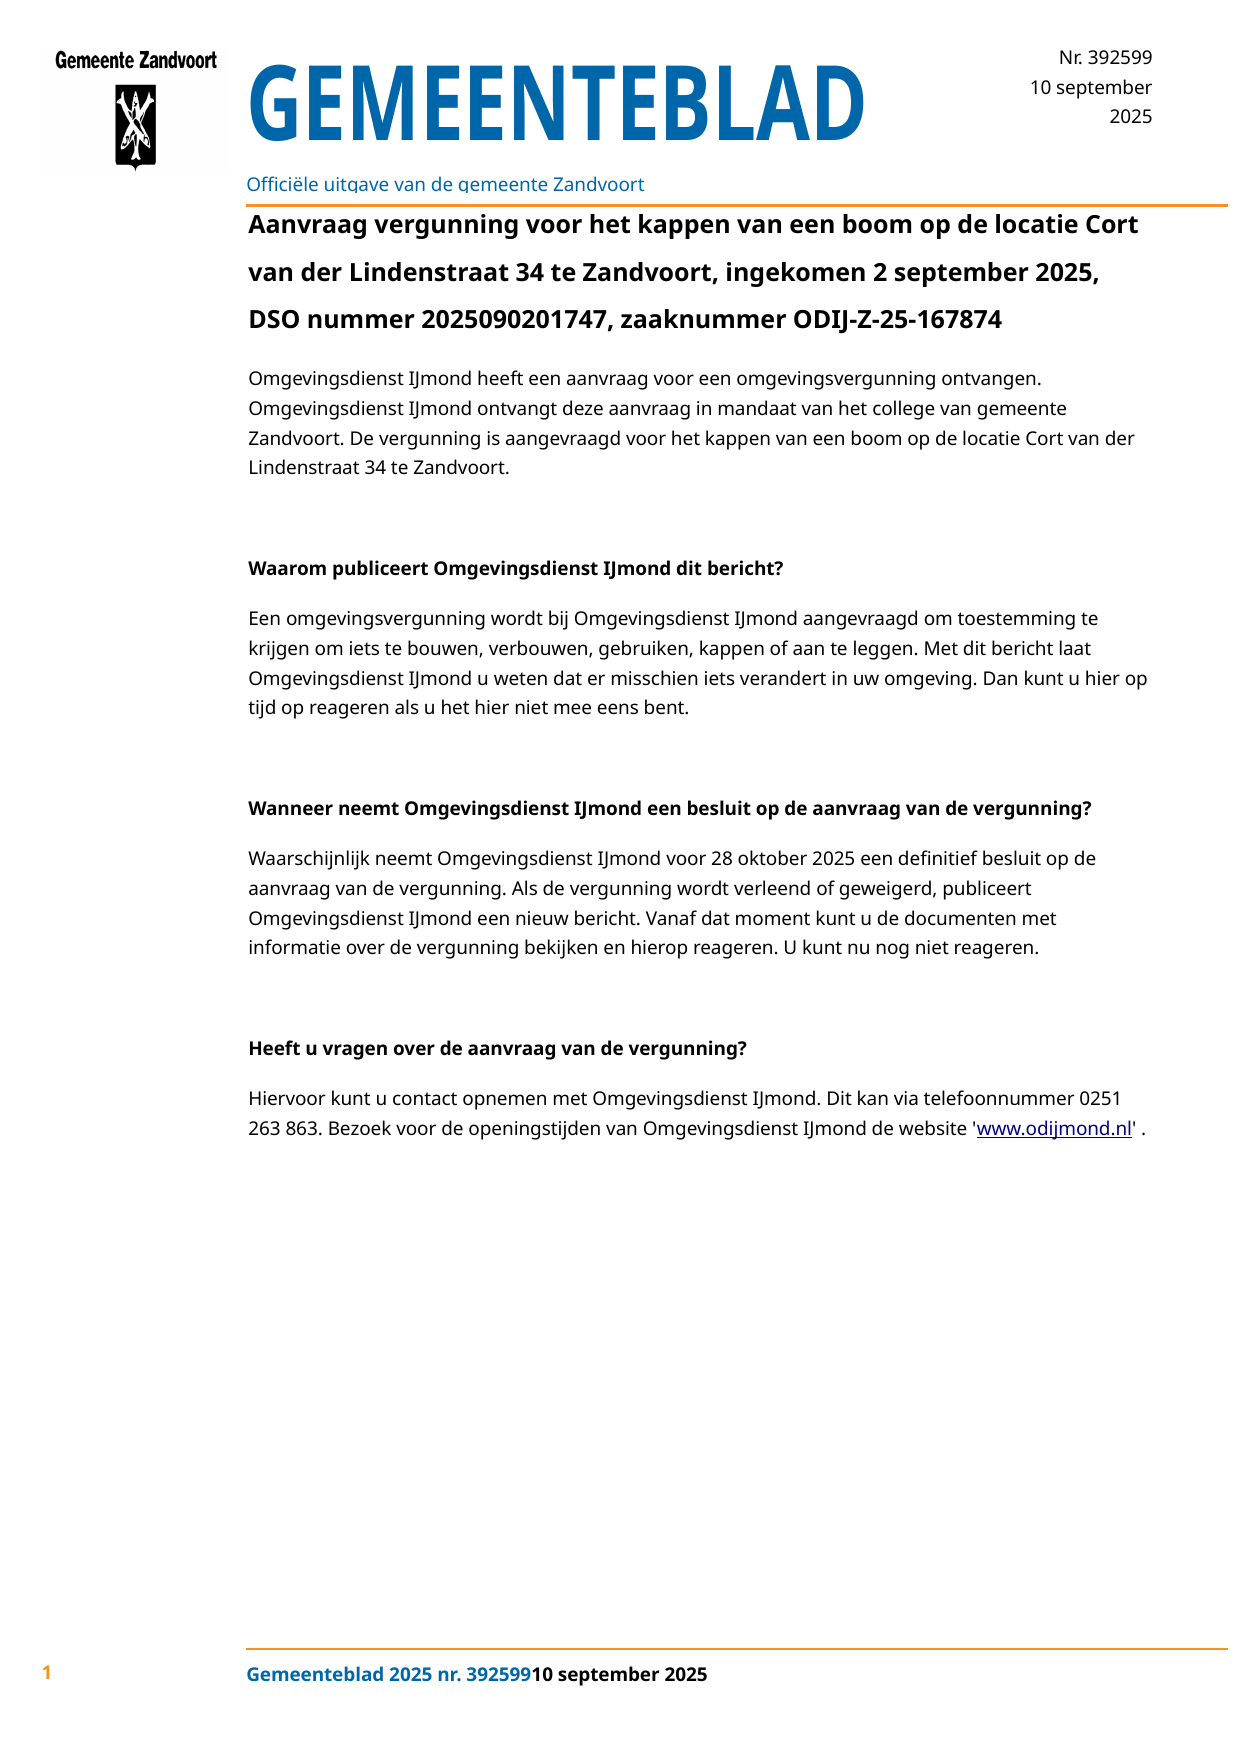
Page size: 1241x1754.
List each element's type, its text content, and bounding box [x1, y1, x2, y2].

text Hiervoor kunt u contact opnemen met Omgevingsdienst IJmond. Dit kan via telefoonnummer 0251 263 863. Bezoek voor de openingstijden van Omgevingsdienst IJmond de website 'www.odijmond.nl' . [248, 1086, 1152, 1141]
text Heeft u vragen over de aanvraag van de vergunning? [248, 1035, 1152, 1061]
text Omgevingsdienst IJmond heeft een aanvraag voor een omgevingsvergunning ontvangen. Omgevingsdienst IJmond ontvangt deze aanvraag in mandaat van het college van gemeente Zandvoort. De vergunning is aangevraagd voor het kappen van een boom op de locatie Cort van der Lindenstraat 34 te Zandvoort. [248, 366, 1152, 480]
text Waarom publiceert Omgevingsdienst IJmond dit bericht? [248, 555, 1152, 581]
text Een omgevingsvergunning wordt bij Omgevingsdienst IJmond aangevraagd om toestemming te krijgen om iets te bouwen, verbouwen, gebruiken, kappen of aan te leggen. Met dit bericht laat Omgevingsdienst IJmond u weten dat er misschien iets verandert in uw omgeving. Dan kunt u hier op tijd op reageren als u het hier niet mee eens bent. [248, 606, 1152, 720]
text Aanvraag vergunning voor het kappen van een boom op de locatie Cort van der Lindenstraat 34 te Zandvoort, ingekomen 2 september 2025, DSO nummer 2025090201747, zaaknummer ODIJ-Z-25-167874 [248, 207, 1152, 336]
text Waarschijnlijk neemt Omgevingsdienst IJmond voor 28 oktober 2025 een definitief besluit op de aanvraag van de vergunning. Als de vergunning wordt verleend of geweigerd, publiceert Omgevingsdienst IJmond een nieuw bericht. Vanaf dat moment kunt u de documenten met informatie over de vergunning bekijken en hierop reageren. U kunt nu nog niet reageren. [248, 846, 1152, 960]
picture [41, 47, 231, 172]
text Wanneer neemt Omgevingsdienst IJmond een besluit op de aanvraag van de vergunning? [248, 795, 1152, 821]
